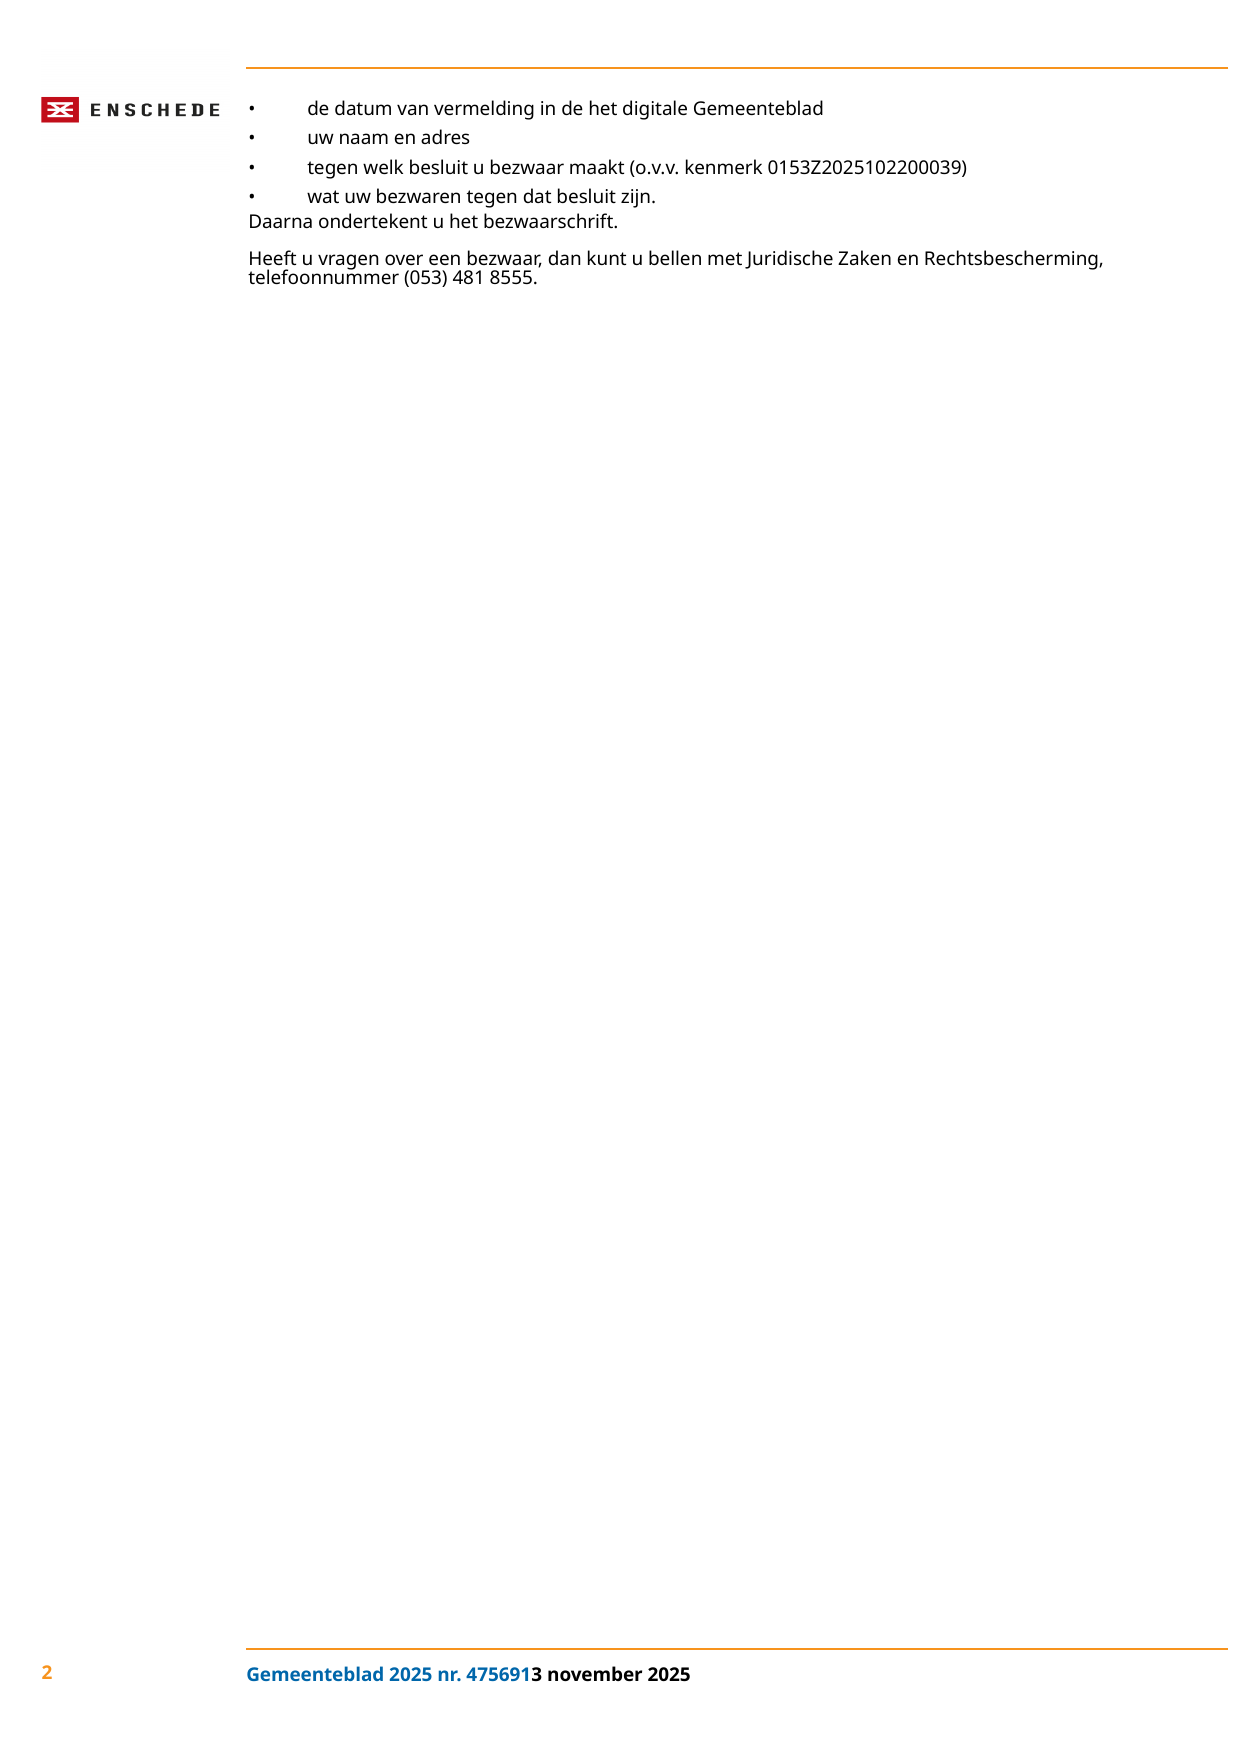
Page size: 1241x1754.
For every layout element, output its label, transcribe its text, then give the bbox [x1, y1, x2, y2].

list uw naam en adres [248, 124, 1152, 150]
list tegen welk besluit u bezwaar maakt (o.v.v. kenmerk 0153Z2025102200039) [248, 154, 1152, 180]
text Daarna ondertekent u het bezwaarschrift. [248, 213, 1152, 232]
picture [41, 47, 231, 172]
list de datum van vermelding in de het digitale Gemeenteblad [248, 95, 1152, 121]
text Heeft u vragen over een bezwaar, dan kunt u bellen met Juridische Zaken en Rechtsbescherming, telefoonnummer (053) 481 8555. [248, 250, 1152, 289]
list wat uw bezwaren tegen dat besluit zijn. [248, 183, 1152, 209]
